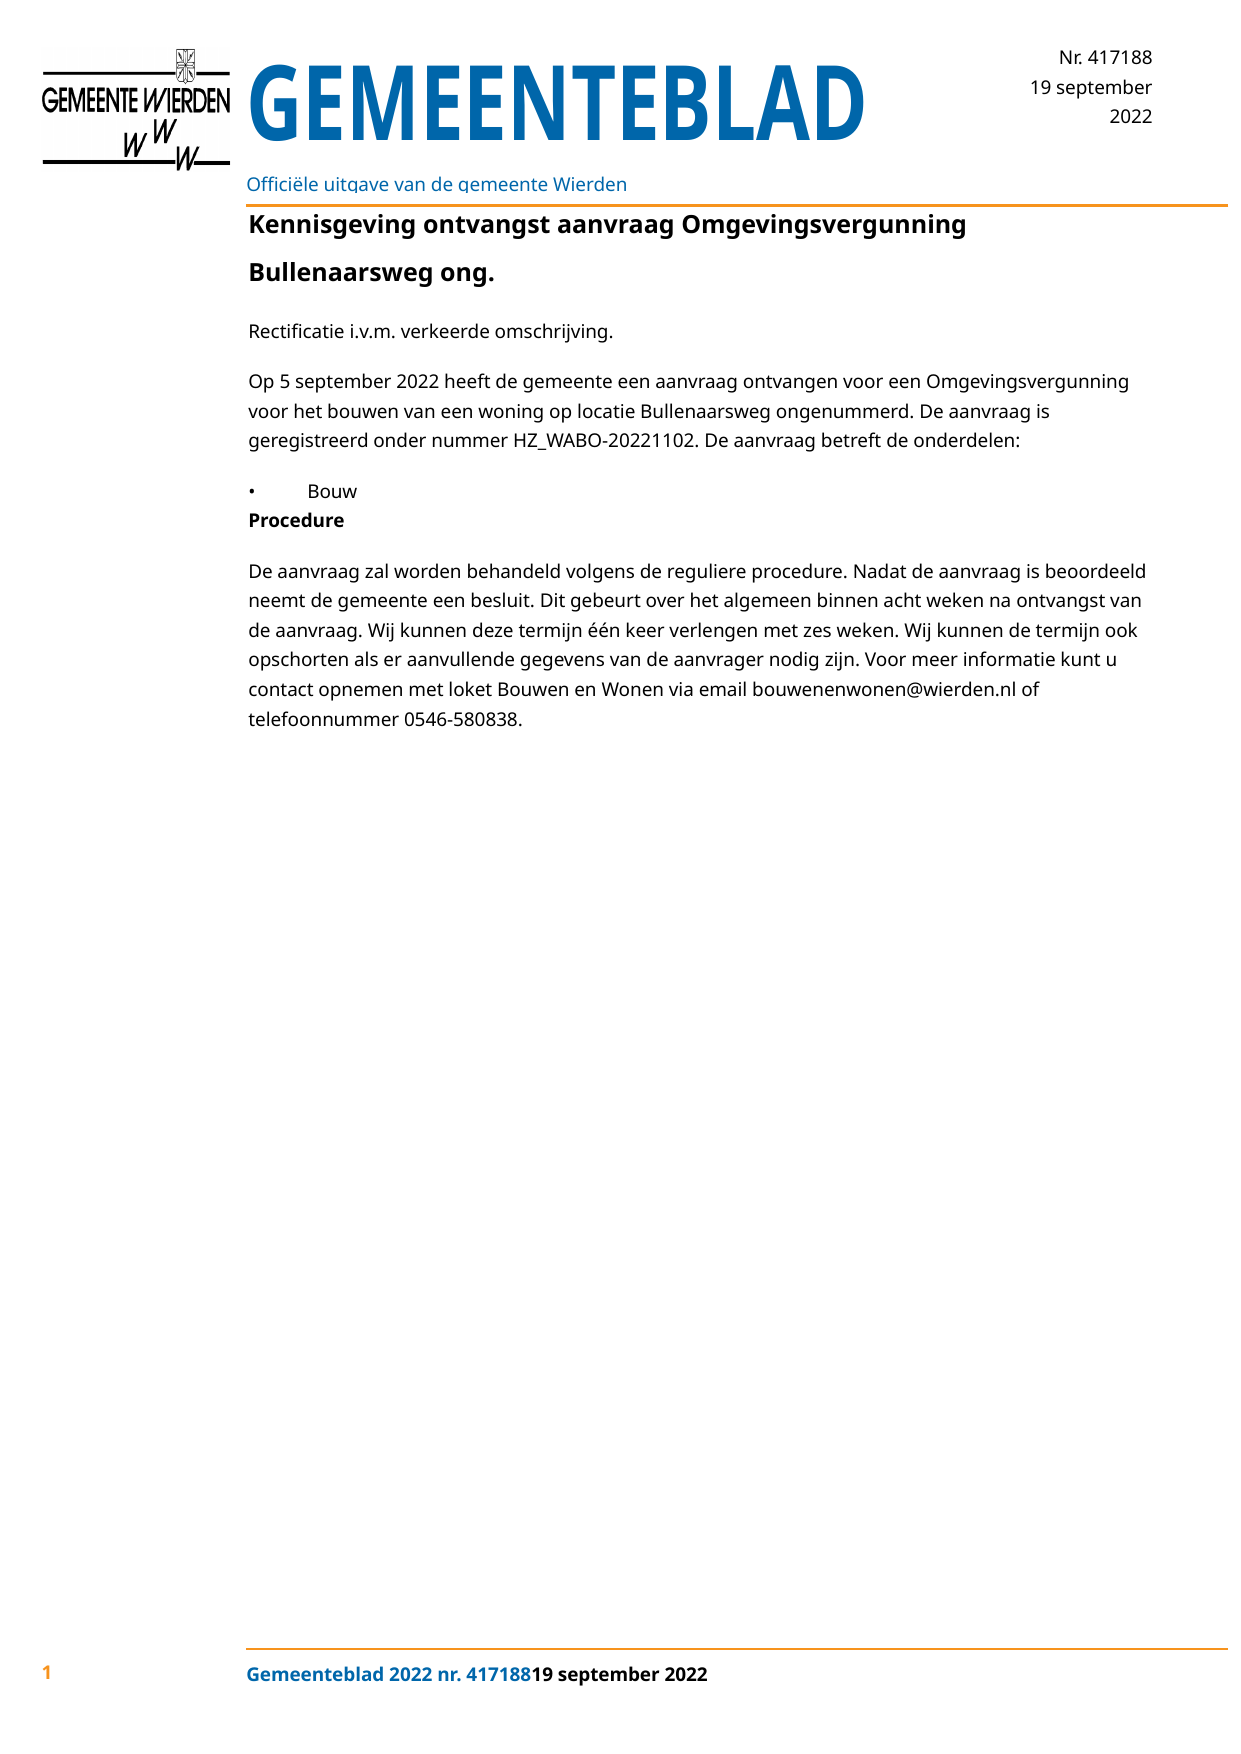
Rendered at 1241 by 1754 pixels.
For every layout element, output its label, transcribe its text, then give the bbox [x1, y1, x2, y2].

text Op 5 september 2022 heeft de gemeente een aanvraag ontvangen voor een Omgevingsvergunning voor het bouwen van een woning op locatie Bullenaarsweg ongenummerd. De aanvraag is geregistreerd onder nummer HZ_WABO-20221102. De aanvraag betreft de onderdelen: [248, 368, 1152, 453]
list Bouw [248, 478, 1152, 504]
picture [41, 47, 231, 172]
text De aanvraag zal worden behandeld volgens de reguliere procedure. Nadat de aanvraag is beoordeeld neemt de gemeente een besluit. Dit gebeurt over het algemeen binnen acht weken na ontvangst van de aanvraag. Wij kunnen deze termijn één keer verlengen met zes weken. Wij kunnen de termijn ook opschorten als er aanvullende gegevens van de aanvrager nodig zijn. Voor meer informatie kunt u contact opnemen met loket Bouwen en Wonen via email bouwenenwonen@wierden.nl of telefoonnummer 0546-580838. [248, 558, 1152, 732]
text Kennisgeving ontvangst aanvraag Omgevingsvergunning Bullenaarsweg ong. [248, 207, 1152, 288]
text Rectificatie i.v.m. verkeerde omschrijving. [248, 318, 1152, 344]
text Procedure [248, 507, 1152, 533]
